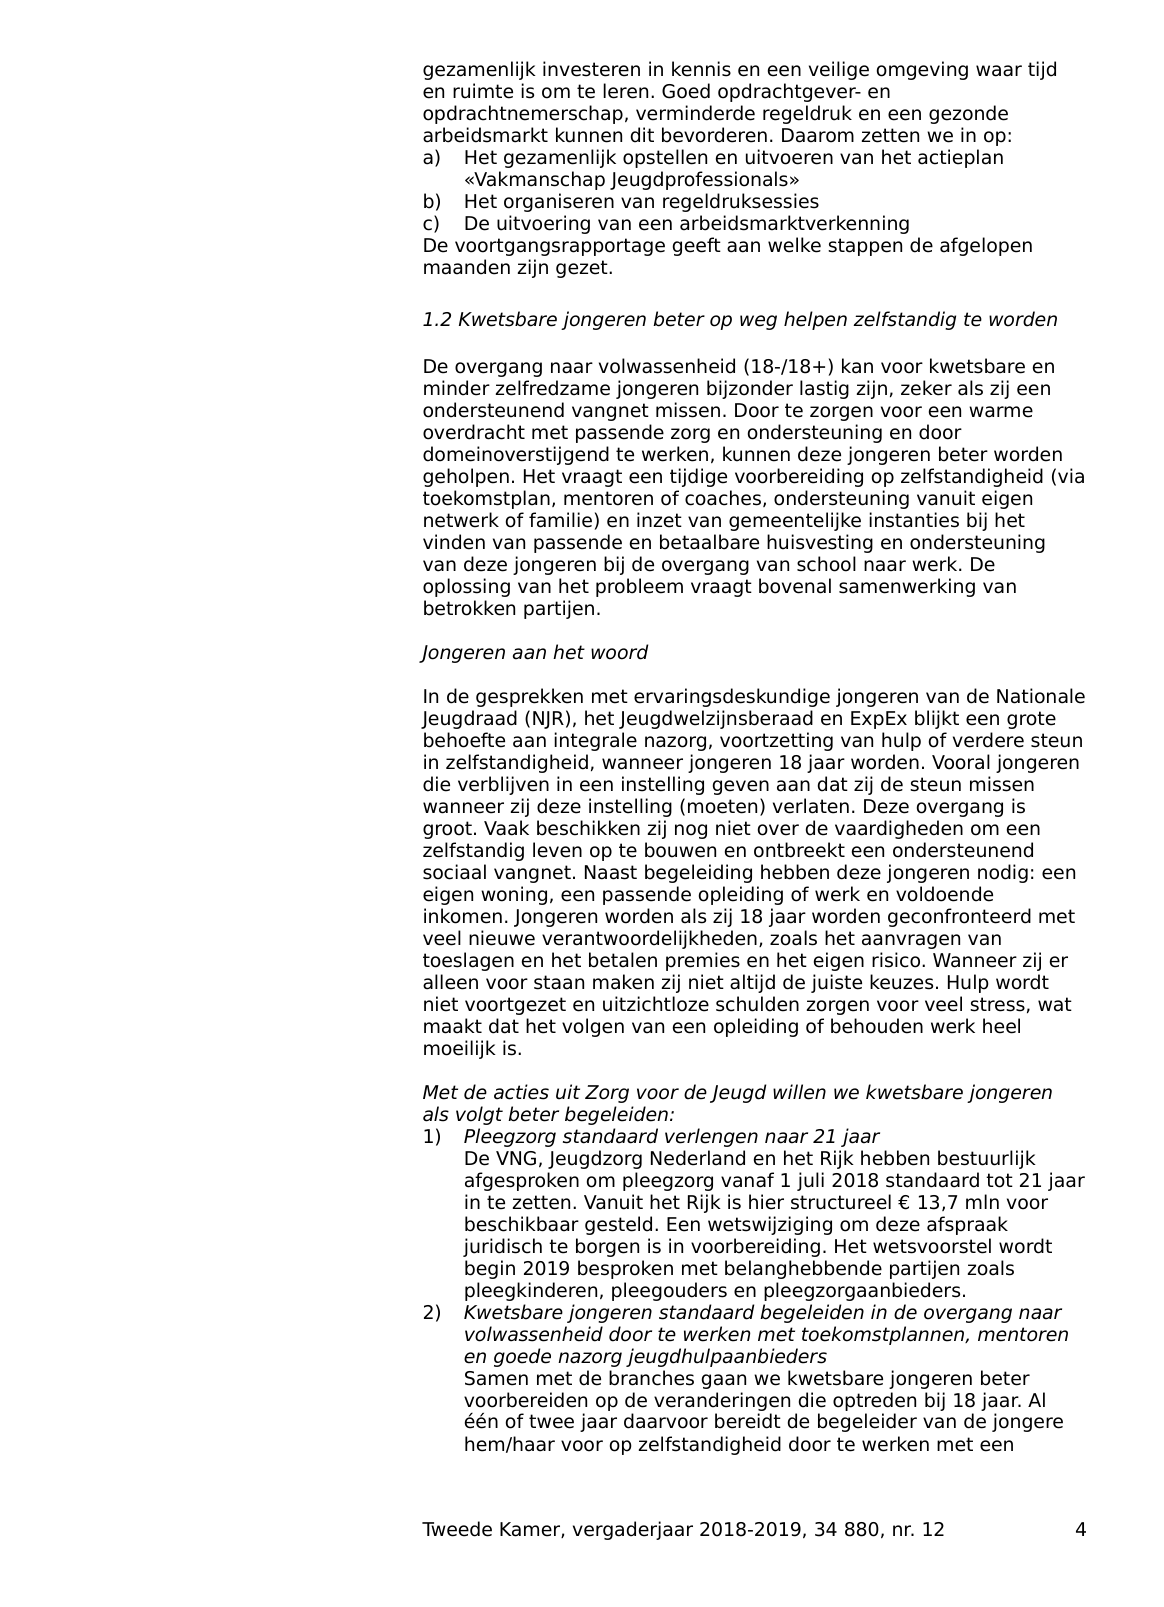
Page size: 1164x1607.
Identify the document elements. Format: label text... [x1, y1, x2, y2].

text In de gesprekken met ervaringsdeskundige jongeren van de Nationale Jeugdraad (NJR), het Jeugdwelzijnsberaad en ExpEx blijkt een grote behoefte aan integrale nazorg, voortzetting van hulp of verdere steun in zelfstandigheid, wanneer jongeren 18 jaar worden. Vooral jongeren die verblijven in een instelling geven aan dat zij de steun missen wanneer zij deze instelling (moeten) verlaten. Deze overgang is groot. Vaak beschikken zij nog niet over de vaardigheden om een zelfstandig leven op te bouwen en ontbreekt een ondersteunend sociaal vangnet. Naast begeleiding hebben deze jongeren nodig: een eigen woning, een passende opleiding of werk en voldoende inkomen. Jongeren worden als zij 18 jaar worden geconfronteerd met veel nieuwe verantwoordelijkheden, zoals het aanvragen van toeslagen en het betalen premies en het eigen risico. Wanneer zij er alleen voor staan maken zij niet altijd de juiste keuzes. Hulp wordt niet voortgezet en uitzichtloze schulden zorgen voor veel stress, wat maakt dat het volgen van een opleiding of behouden werk heel moeilijk is. [422, 686, 1087, 1059]
text a) Het gezamenlijk opstellen en uitvoeren van het actieplan «Vakmanschap Jeugdprofessionals» [422, 147, 1087, 191]
text 1) Pleegzorg standaard verlengen naar 21 jaar [422, 1126, 1087, 1148]
text De VNG, Jeugdzorg Nederland en het Rijk hebben bestuurlijk afgesproken om pleegzorg vanaf 1 juli 2018 standaard tot 21 jaar in te zetten. Vanuit het Rijk is hier structureel € 13,7 mln voor beschikbaar gesteld. Een wetswijziging om deze afspraak juridisch te borgen is in voorbereiding. Het wetsvoorstel wordt begin 2019 besproken met belanghebbende partijen zoals pleegkinderen, pleegouders en pleegzorgaanbieders. [464, 1148, 1087, 1302]
text 2) Kwetsbare jongeren standaard begeleiden in de overgang naar volwassenheid door te werken met toekomstplannen, mentoren en goede nazorg jeugdhulpaanbieders [422, 1302, 1087, 1367]
text Met de acties uit Zorg voor de Jeugd willen we kwetsbare jongeren als volgt beter begeleiden: [422, 1082, 1087, 1126]
text b) Het organiseren van regeldruksessies [422, 191, 1087, 213]
text c) De uitvoering van een arbeidsmarktverkenning [422, 213, 1087, 235]
text Samen met de branches gaan we kwetsbare jongeren beter voorbereiden op de veranderingen die optreden bij 18 jaar. Al één of twee jaar daarvoor bereidt de begeleider van de jongere hem/haar voor op zelfstandigheid door te werken met een [464, 1367, 1087, 1455]
text De voortgangsrapportage geeft aan welke stappen de afgelopen maanden zijn gezet. [422, 235, 1087, 279]
text gezamenlijk investeren in kennis en een veilige omgeving waar tijd en ruimte is om te leren. Goed opdrachtgever- en opdrachtnemerschap, verminderde regeldruk en een gezonde arbeidsmarkt kunnen dit bevorderen. Daarom zetten we in op: [422, 59, 1087, 147]
subtitle Jongeren aan het woord [422, 642, 1087, 664]
text De overgang naar volwassenheid (18-/18+) kan voor kwetsbare en minder zelfredzame jongeren bijzonder lastig zijn, zeker als zij een ondersteunend vangnet missen. Door te zorgen voor een warme overdracht met passende zorg en ondersteuning en door domeinoverstijgend te werken, kunnen deze jongeren beter worden geholpen. Het vraagt een tijdige voorbereiding op zelfstandigheid (via toekomstplan, mentoren of coaches, ondersteuning vanuit eigen netwerk of familie) en inzet van gemeentelijke instanties bij het vinden van passende en betaalbare huisvesting en ondersteuning van deze jongeren bij de overgang van school naar werk. De oplossing van het probleem vraagt bovenal samenwerking van betrokken partijen. [422, 356, 1087, 619]
subtitle 1.2 Kwetsbare jongeren beter op weg helpen zelfstandig te worden [422, 309, 1087, 331]
